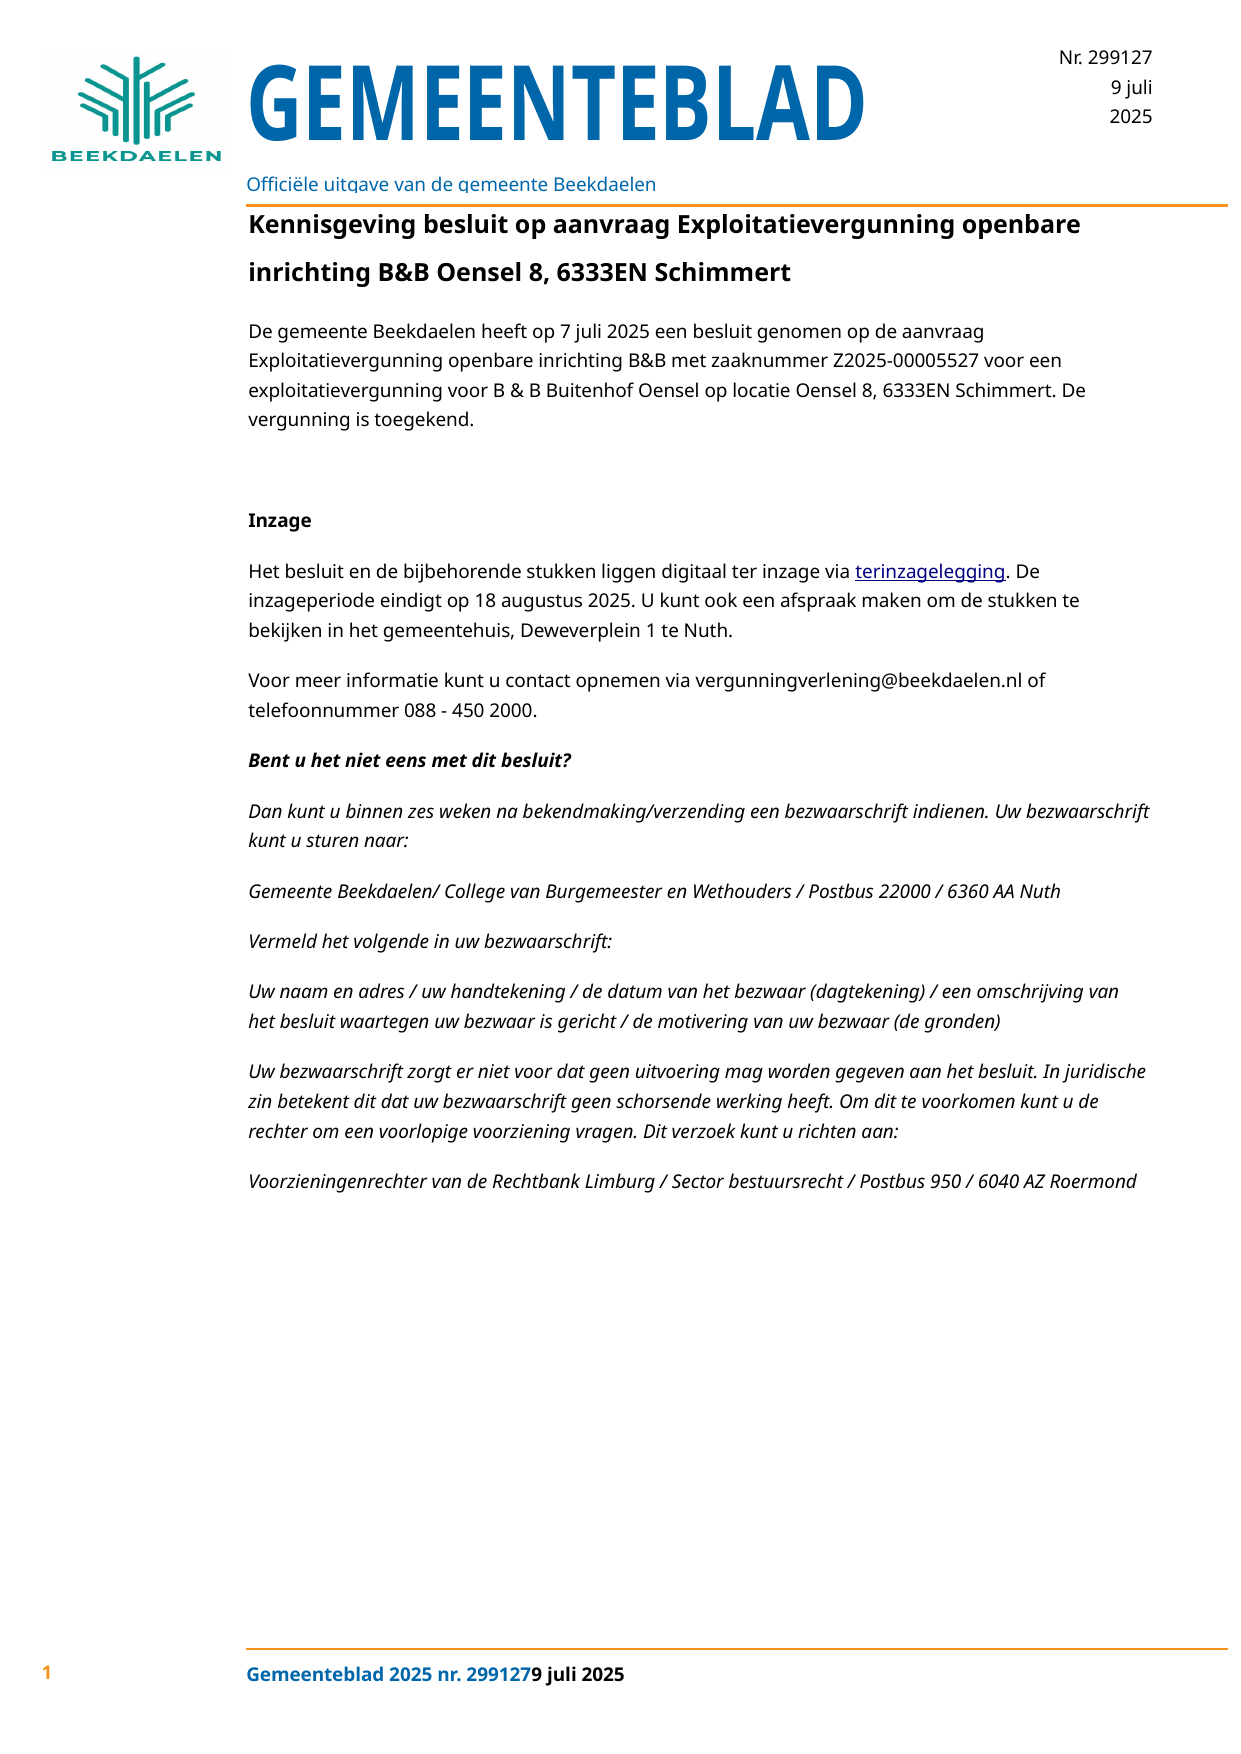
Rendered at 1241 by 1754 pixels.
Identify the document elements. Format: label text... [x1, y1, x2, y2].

picture [41, 47, 231, 172]
text De gemeente Beekdaelen heeft op 7 juli 2025 een besluit genomen op de aanvraag Exploitatievergunning openbare inrichting B&B met zaaknummer Z2025-00005527 voor een exploitatievergunning voor B & B Buitenhof Oensel op locatie Oensel 8, 6333EN Schimmert. De vergunning is toegekend. [248, 318, 1152, 432]
text Gemeente Beekdaelen/ College van Burgemeester en Wethouders / Postbus 22000 / 6360 AA Nuth [248, 878, 1152, 904]
text Vermeld het volgende in uw bezwaarschrift: [248, 928, 1152, 954]
text Dan kunt u binnen zes weken na bekendmaking/verzending een bezwaarschrift indienen. Uw bezwaarschrift kunt u sturen naar: [248, 798, 1152, 853]
text Voor meer informatie kunt u contact opnemen via vergunningverlening@beekdaelen.nl of telefoonnummer 088 - 450 2000. [248, 667, 1152, 723]
text Inzage [248, 507, 1152, 533]
text Bent u het niet eens met dit besluit? [248, 747, 1152, 773]
text Kennisgeving besluit op aanvraag Exploitatievergunning openbare inrichting B&B Oensel 8, 6333EN Schimmert [248, 207, 1152, 288]
text Uw naam en adres / uw handtekening / de datum van het bezwaar (dagtekening) / een omschrijving van het besluit waartegen uw bezwaar is gericht / de motivering van uw bezwaar (de gronden) [248, 979, 1152, 1034]
text Het besluit en de bijbehorende stukken liggen digitaal ter inzage via terinzagelegging. De inzageperiode eindigt op 18 augustus 2025. U kunt ook een afspraak maken om de stukken te bekijken in het gemeentehuis, Deweverplein 1 te Nuth. [248, 558, 1152, 643]
text Voorzieningenrechter van de Rechtbank Limburg / Sector bestuursrecht / Postbus 950 / 6040 AZ Roermond [248, 1168, 1152, 1194]
text Uw bezwaarschrift zorgt er niet voor dat geen uitvoering mag worden gegeven aan het besluit. In juridische zin betekent dit dat uw bezwaarschrift geen schorsende werking heeft. Om dit te voorkomen kunt u de rechter om een voorlopige voorziening vragen. Dit verzoek kunt u richten aan: [248, 1059, 1152, 1144]
